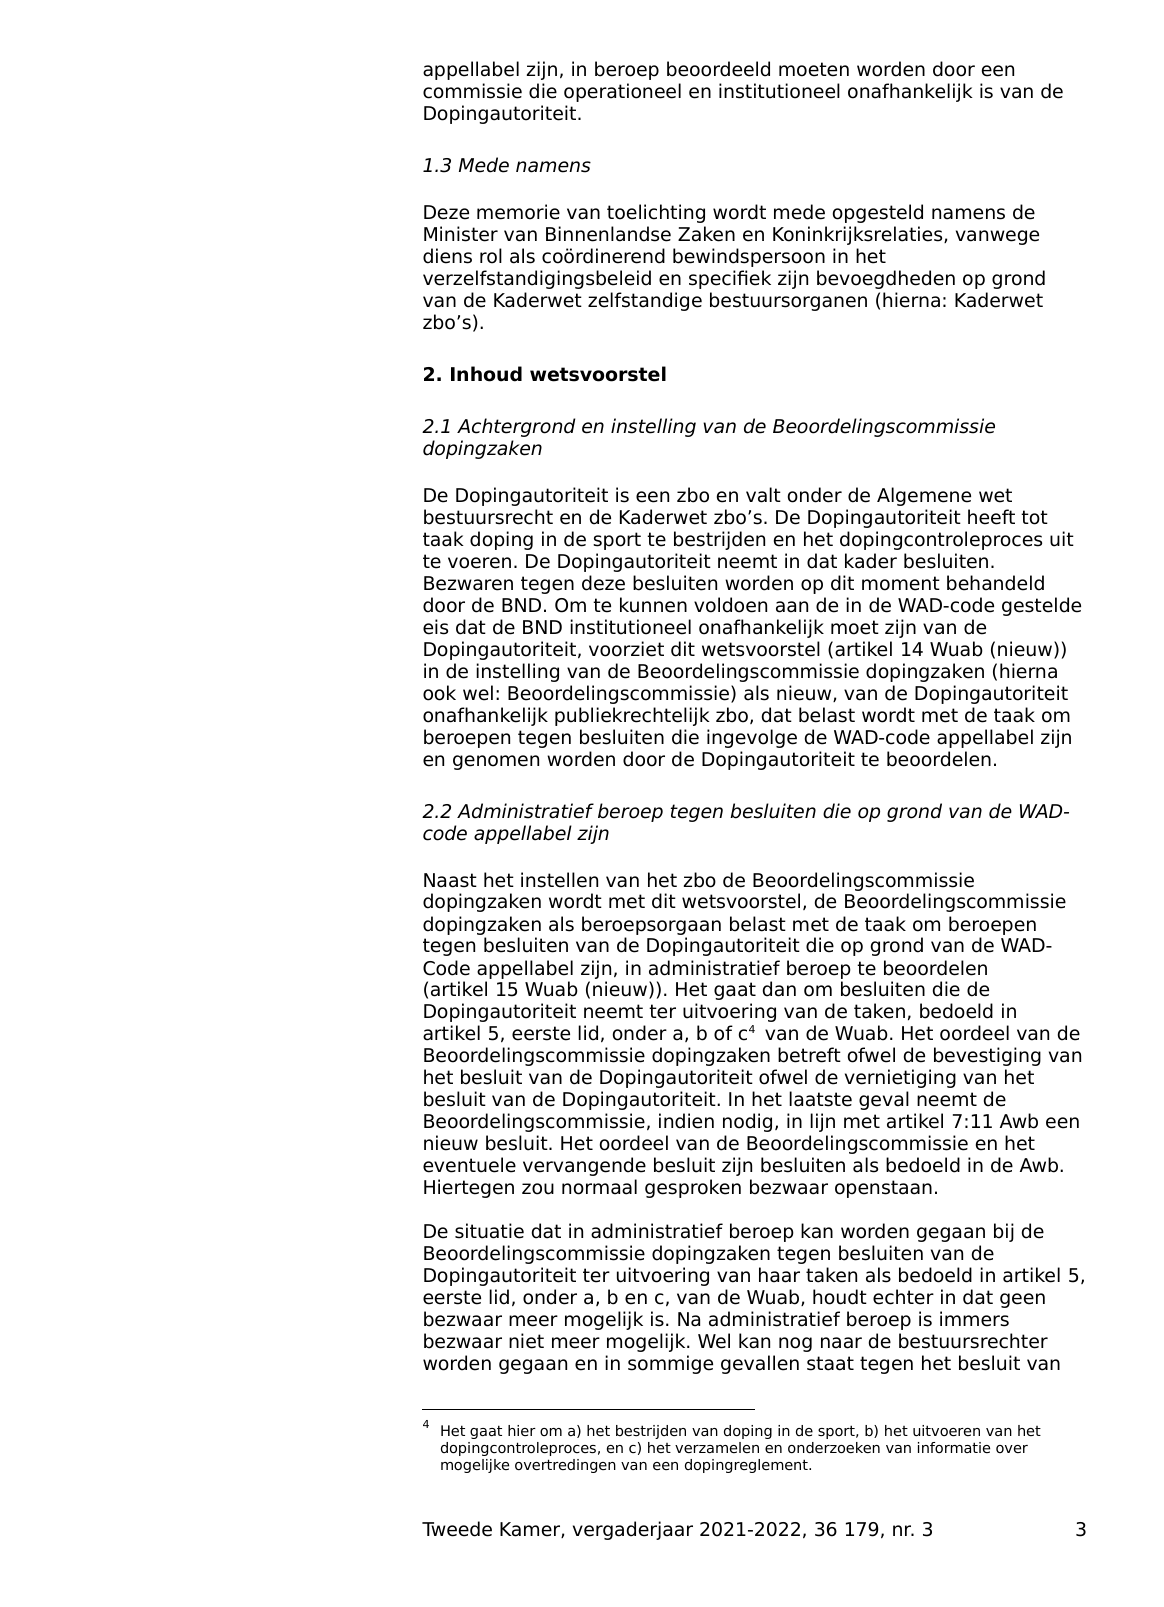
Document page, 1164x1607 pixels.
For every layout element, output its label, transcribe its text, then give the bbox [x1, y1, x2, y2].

text Het gaat hier om a) het bestrijden van doping in de sport, b) het uitvoeren van het dopingcontroleproces, en c) het verzamelen en onderzoeken van informatie over mogelijke overtredingen van een dopingreglement. [422, 1418, 1087, 1474]
text Naast het instellen van het zbo de Beoordelingscommissie dopingzaken wordt met dit wetsvoorstel, de Beoordelingscommissie dopingzaken als beroepsorgaan belast met de taak om beroepen tegen besluiten van de Dopingautoriteit die op grond van de WAD-Code appellabel zijn, in administratief beroep te beoordelen (artikel 15 Wuab (nieuw)). Het gaat dan om besluiten die de Dopingautoriteit neemt ter uitvoering van de taken, bedoeld in artikel 5, eerste lid, onder a, b of c van de Wuab. Het oordeel van de Beoordelingscommissie dopingzaken betreft ofwel de bevestiging van het besluit van de Dopingautoriteit ofwel de vernietiging van het besluit van de Dopingautoriteit. In het laatste geval neemt de Beoordelingscommissie, indien nodig, in lijn met artikel 7:11 Awb een nieuw besluit. Het oordeel van de Beoordelingscommissie en het eventuele vervangende besluit zijn besluiten als bedoeld in de Awb. Hiertegen zou normaal gesproken bezwaar openstaan. [422, 869, 1087, 1199]
text De Dopingautoriteit is een zbo en valt onder de Algemene wet bestuursrecht en de Kaderwet zbo’s. De Dopingautoriteit heeft tot taak doping in de sport te bestrijden en het dopingcontroleproces uit te voeren. De Dopingautoriteit neemt in dat kader besluiten. Bezwaren tegen deze besluiten worden op dit moment behandeld door de BND. Om te kunnen voldoen aan de in de WAD-code gestelde eis dat de BND institutioneel onafhankelijk moet zijn van de Dopingautoriteit, voorziet dit wetsvoorstel (artikel 14 Wuab (nieuw)) in de instelling van de Beoordelingscommissie dopingzaken (hierna ook wel: Beoordelingscommissie) als nieuw, van de Dopingautoriteit onafhankelijk publiekrechtelijk zbo, dat belast wordt met de taak om beroepen tegen besluiten die ingevolge de WAD-code appellabel zijn en genomen worden door de Dopingautoriteit te beoordelen. [422, 485, 1087, 771]
subtitle 1.3 Mede namens [422, 155, 1087, 177]
subtitle 2. Inhoud wetsvoorstel [422, 364, 1087, 386]
text De situatie dat in administratief beroep kan worden gegaan bij de Beoordelingscommissie dopingzaken tegen besluiten van de Dopingautoriteit ter uitvoering van haar taken als bedoeld in artikel 5, eerste lid, onder a, b en c, van de Wuab, houdt echter in dat geen bezwaar meer mogelijk is. Na administratief beroep is immers bezwaar niet meer mogelijk. Wel kan nog naar de bestuursrechter worden gegaan en in sommige gevallen staat tegen het besluit van [422, 1221, 1087, 1375]
text Deze memorie van toelichting wordt mede opgesteld namens de Minister van Binnenlandse Zaken en Koninkrijksrelaties, vanwege diens rol als coördinerend bewindspersoon in het verzelfstandigingsbeleid en specifiek zijn bevoegdheden op grond van de Kaderwet zelfstandige bestuursorganen (hierna: Kaderwet zbo’s). [422, 202, 1087, 334]
text appellabel zijn, in beroep beoordeeld moeten worden door een commissie die operationeel en institutioneel onafhankelijk is van de Dopingautoriteit. [422, 59, 1087, 125]
subtitle 2.1 Achtergrond en instelling van de Beoordelingscommissie dopingzaken [422, 416, 1087, 460]
subtitle 2.2 Administratief beroep tegen besluiten die op grond van de WAD-code appellabel zijn [422, 801, 1087, 844]
